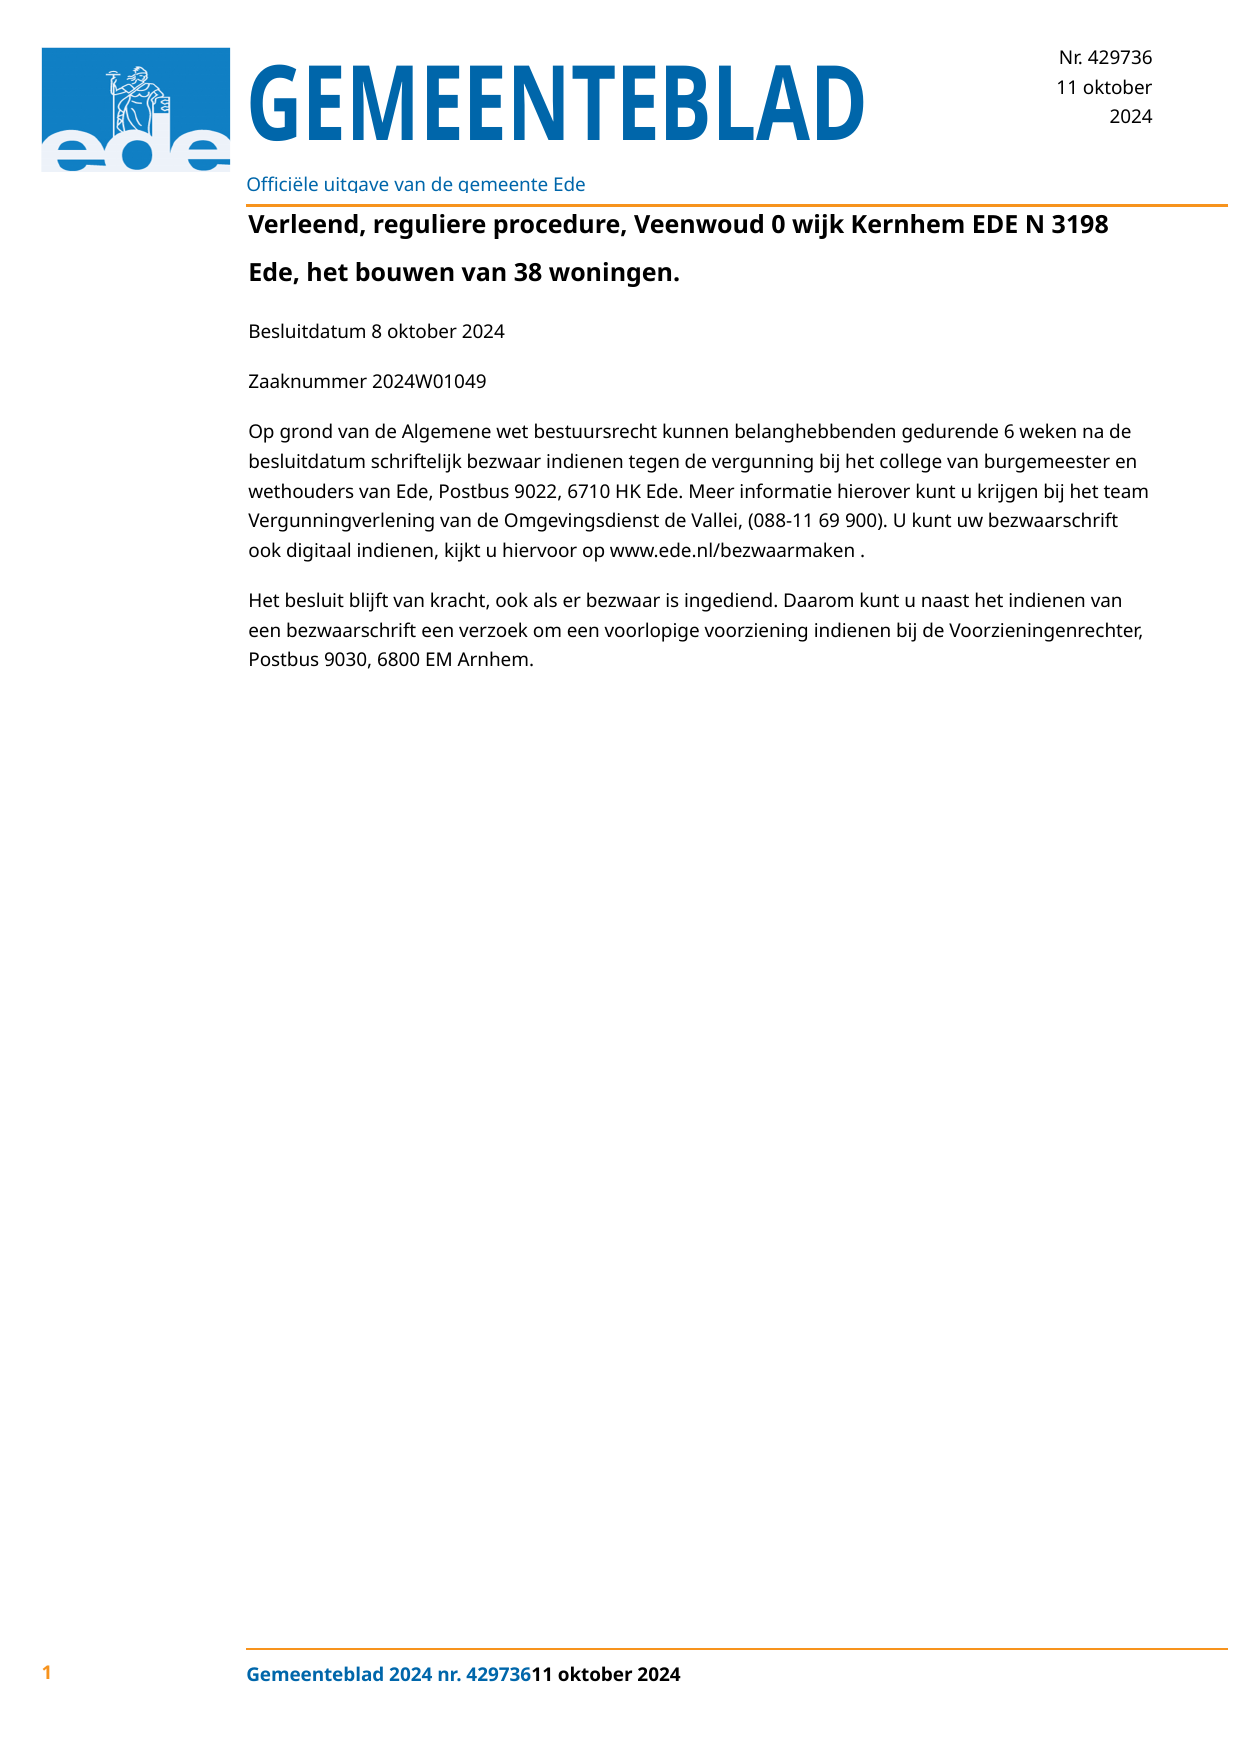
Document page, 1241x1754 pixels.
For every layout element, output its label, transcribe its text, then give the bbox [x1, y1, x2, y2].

text Zaaknummer 2024W01049 [248, 368, 1152, 394]
text Op grond van de Algemene wet bestuursrecht kunnen belanghebbenden gedurende 6 weken na de besluitdatum schriftelijk bezwaar indienen tegen de vergunning bij het college van burgemeester en wethouders van Ede, Postbus 9022, 6710 HK Ede. Meer informatie hierover kunt u krijgen bij het team Vergunningverlening van de Omgevingsdienst de Vallei, (088-11 69 900). U kunt uw bezwaarschrift ook digitaal indienen, kijkt u hiervoor op www.ede.nl/bezwaarmaken . [248, 419, 1152, 563]
text Verleend, reguliere procedure, Veenwoud 0 wijk Kernhem EDE N 3198 Ede, het bouwen van 38 woningen. [248, 207, 1152, 288]
text Besluitdatum 8 oktober 2024 [248, 318, 1152, 344]
text Het besluit blijft van kracht, ook als er bezwaar is ingediend. Daarom kunt u naast het indienen van een bezwaarschrift een verzoek om een voorlopige voorziening indienen bij de Voorzieningenrechter, Postbus 9030, 6800 EM Arnhem. [248, 587, 1152, 672]
picture [41, 47, 231, 172]
